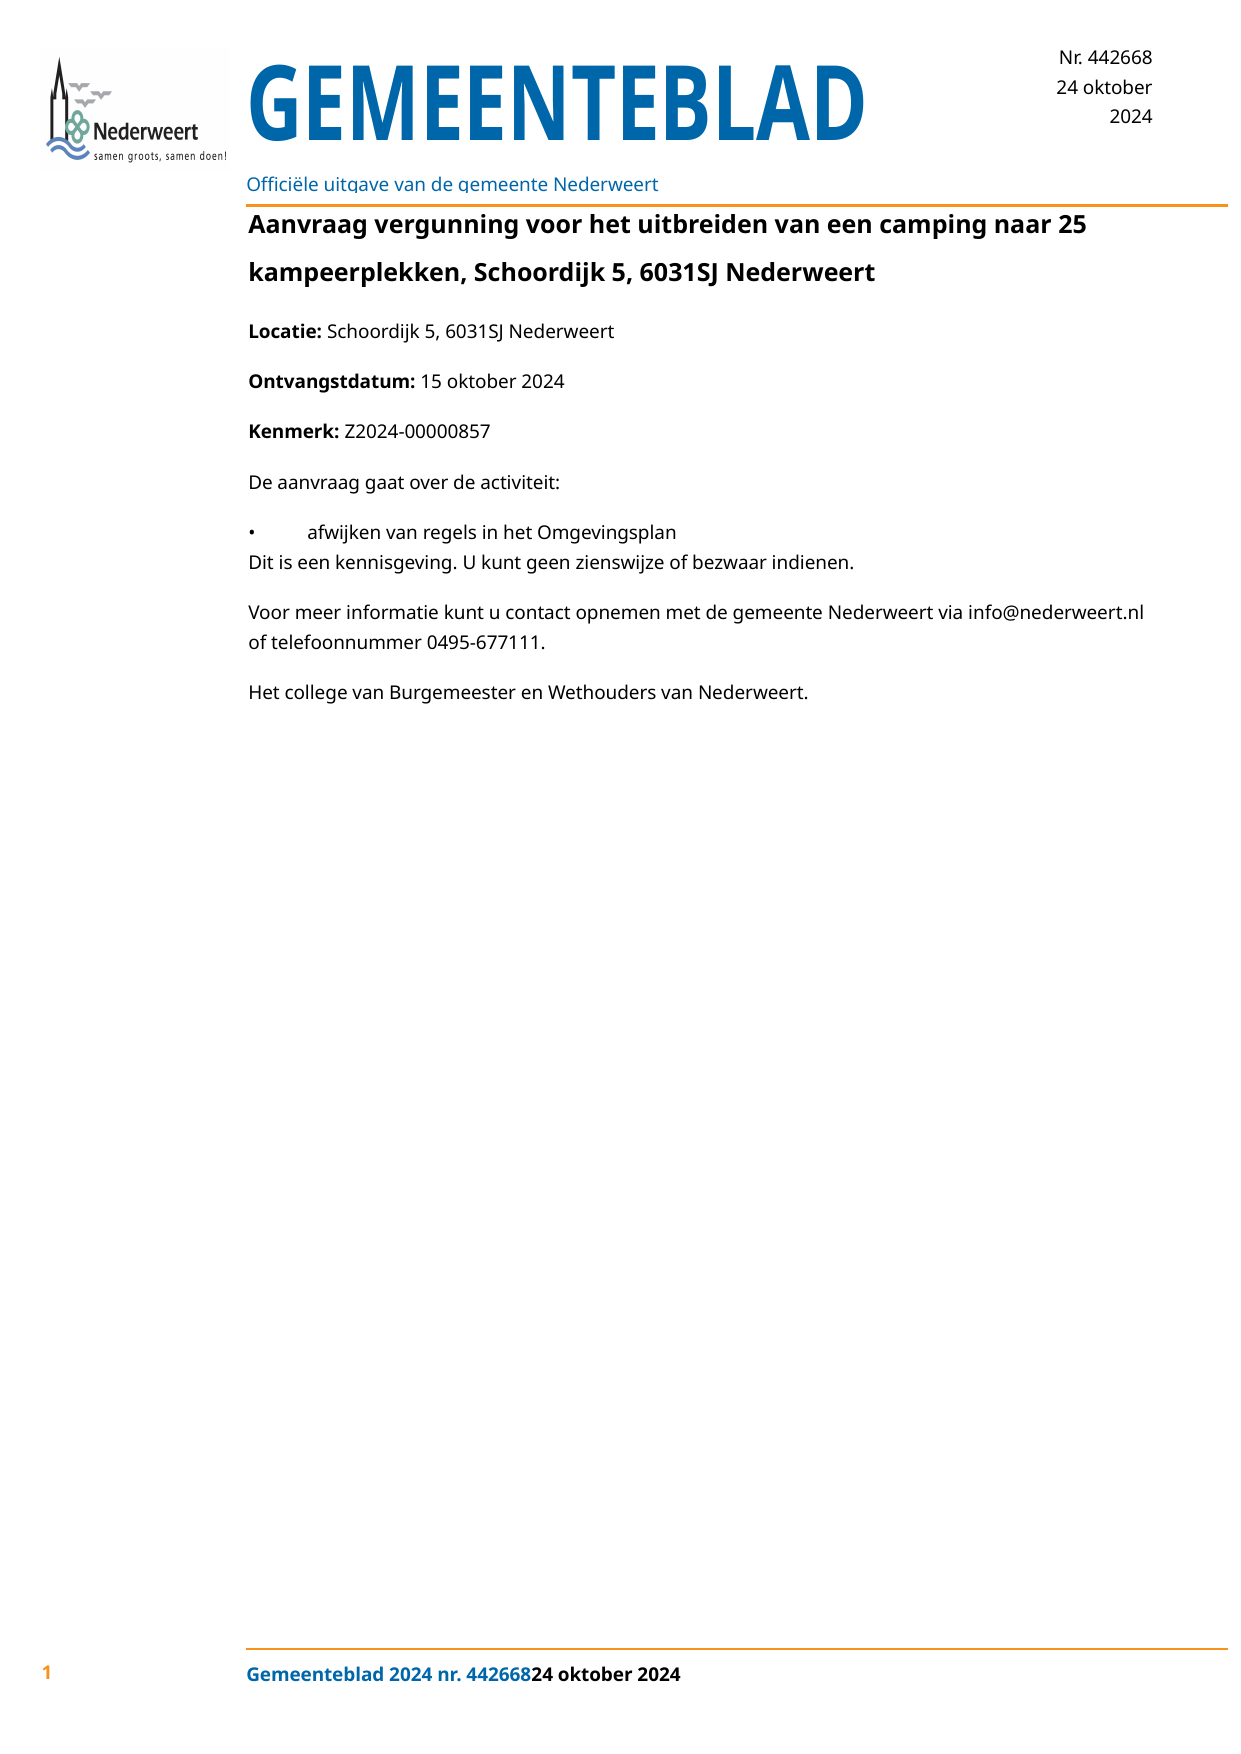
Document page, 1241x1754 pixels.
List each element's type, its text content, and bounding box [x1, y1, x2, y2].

text Aanvraag vergunning voor het uitbreiden van een camping naar 25 kampeerplekken, Schoordijk 5, 6031SJ Nederweert [248, 207, 1152, 288]
text Voor meer informatie kunt u contact opnemen met de gemeente Nederweert via info@nederweert.nl of telefoonnummer 0495-677111. [248, 599, 1152, 655]
text De aanvraag gaat over de activiteit: [248, 469, 1152, 495]
text Locatie: Schoordijk 5, 6031SJ Nederweert [248, 318, 1152, 344]
picture [41, 47, 231, 172]
text Ontvangstdatum: 15 oktober 2024 [248, 368, 1152, 394]
text Kenmerk: Z2024-00000857 [248, 419, 1152, 444]
list afwijken van regels in het Omgevingsplan [248, 519, 1152, 545]
text Dit is een kennisgeving. U kunt geen zienswijze of bezwaar indienen. [248, 549, 1152, 575]
text Het college van Burgemeester en Wethouders van Nederweert. [248, 679, 1152, 705]
